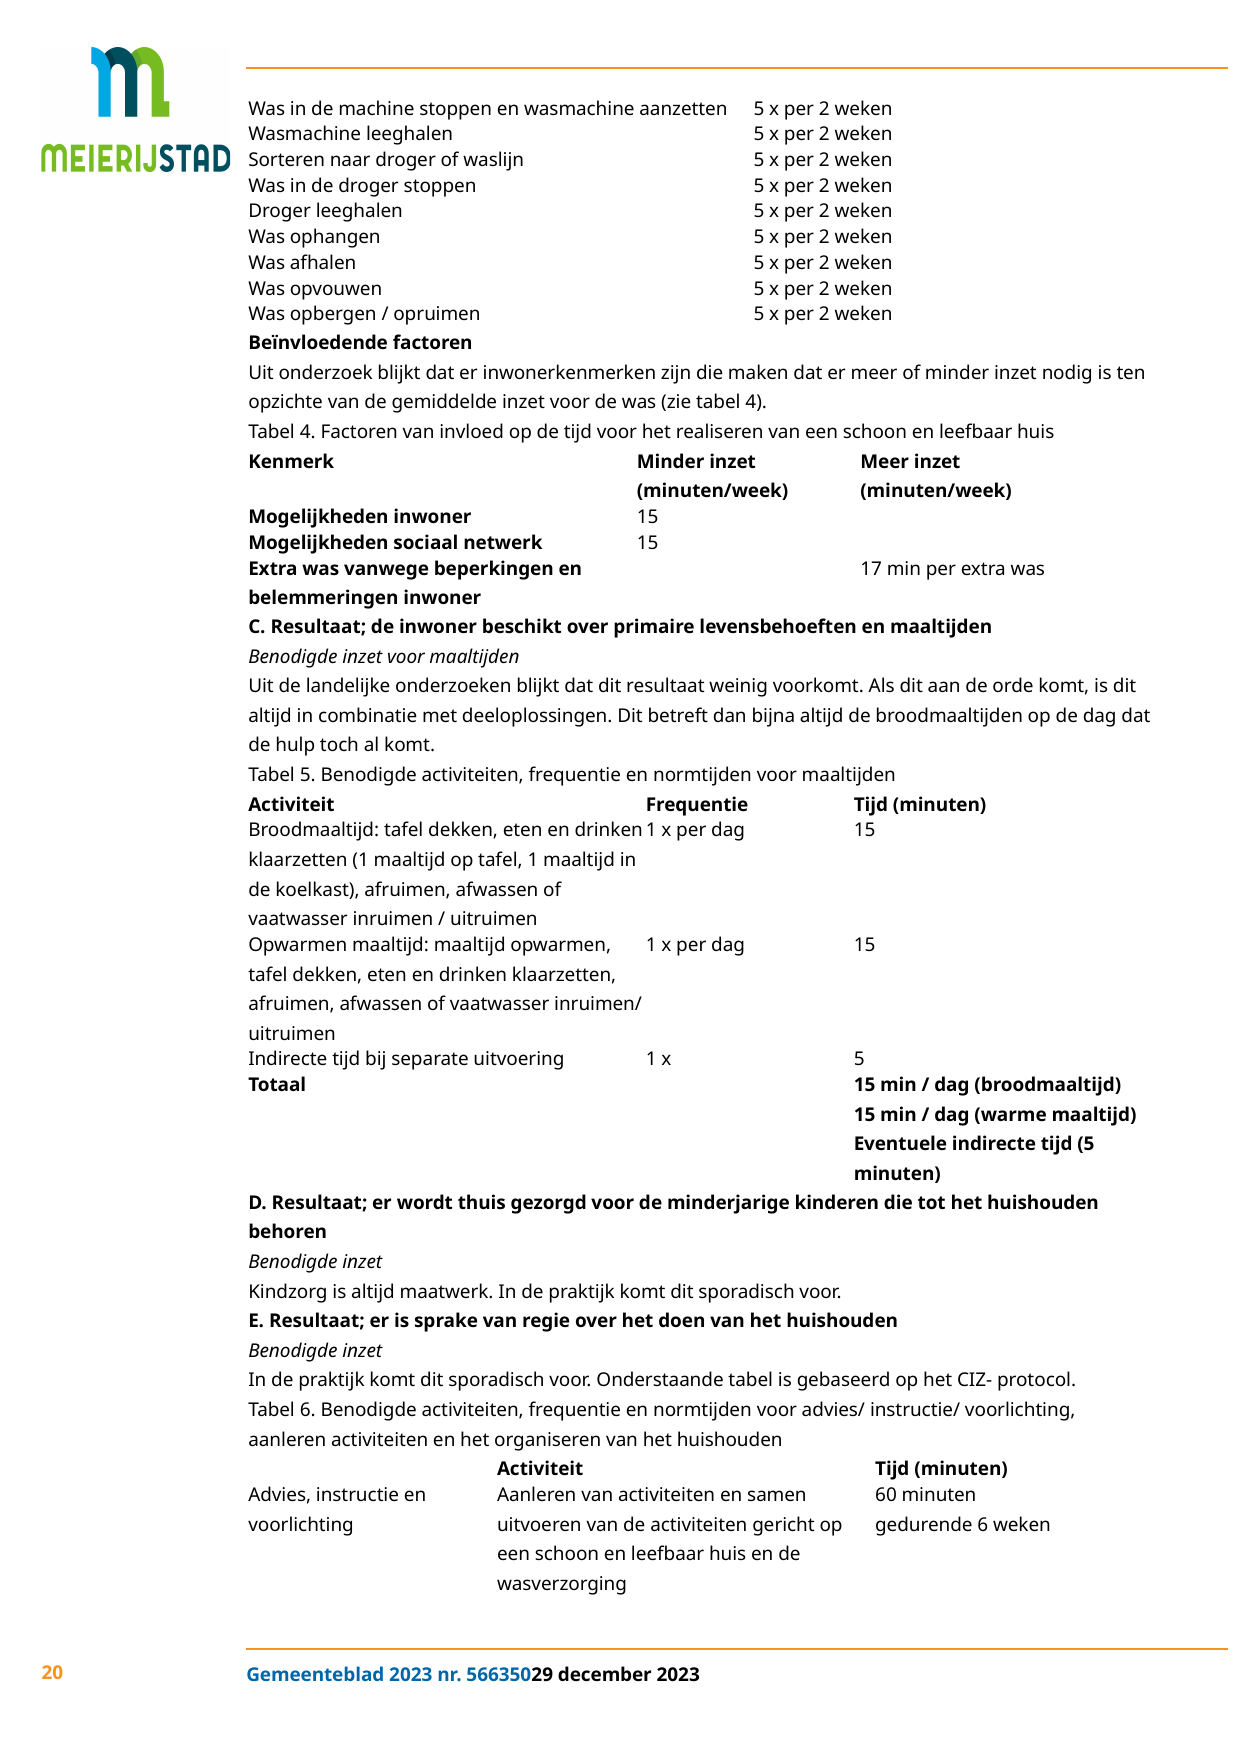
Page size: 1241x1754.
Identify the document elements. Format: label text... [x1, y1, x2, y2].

table_cell Extra was vanwege beperkingen en belemmeringen inwoner [248, 555, 637, 610]
table_header Tijd (minuten) [875, 1455, 1152, 1481]
text Beïnvloedende factoren [248, 329, 1152, 355]
table_cell Mogelijkheden inwoner [248, 503, 637, 529]
table_cell [860, 503, 1152, 529]
table_cell [860, 529, 1152, 555]
table_cell Was afhalen [248, 249, 753, 275]
table_cell [637, 555, 860, 610]
table_header [248, 1455, 497, 1481]
table_cell Broodmaaltijd: tafel dekken, eten en drinken klaarzetten (1 maaltijd op tafel, 1 maaltijd in de koelkast), afruimen, afwassen of vaatwasser inruimen / uitruimen [248, 817, 646, 931]
table_header Activiteit [248, 791, 646, 817]
text In de praktijk komt dit sporadisch voor. Onderstaande tabel is gebaseerd op het CIZ- protocol. [248, 1367, 1152, 1392]
table_cell 15 [637, 529, 860, 555]
text E. Resultaat; er is sprake van regie over het doen van het huishouden [248, 1307, 1152, 1333]
table_header Frequentie [646, 791, 853, 817]
text Kindzorg is altijd maatwerk. In de praktijk komt dit sporadisch voor. [248, 1278, 1152, 1303]
table_cell 5 x per 2 weken [753, 172, 1152, 198]
table_cell Was opvouwen [248, 275, 753, 301]
table_cell 5 x per 2 weken [753, 198, 1152, 223]
table_cell Was ophangen [248, 224, 753, 249]
table_cell 5 x per 2 weken [753, 275, 1152, 301]
table_cell Advies, instructie en voorlichting [248, 1481, 497, 1596]
table_header Meer inzet (minuten/week) [860, 448, 1152, 503]
table_cell Was in de machine stoppen en wasmachine aanzetten [248, 95, 753, 121]
text Benodigde inzet [248, 1337, 1152, 1363]
table_cell Totaal [248, 1071, 646, 1186]
text Uit de landelijke onderzoeken blijkt dat dit resultaat weinig voorkomt. Als dit aan de orde komt, is dit altijd in combinatie met deeloplossingen. Dit betreft dan bijna altijd de broodmaaltijden op de dag dat de hulp toch al komt. [248, 672, 1152, 757]
table_cell 5 x per 2 weken [753, 146, 1152, 172]
table_cell 15 [854, 817, 1152, 931]
text Uit onderzoek blijkt dat er inwonerkenmerken zijn die maken dat er meer of minder inzet nodig is ten opzichte van de gemiddelde inzet voor de was (zie tabel 4). [248, 359, 1152, 414]
text Benodigde inzet voor maaltijden [248, 643, 1152, 669]
table_cell 5 x per 2 weken [753, 121, 1152, 146]
table_header Minder inzet (minuten/week) [637, 448, 860, 503]
table_header Kenmerk [248, 448, 637, 503]
picture [41, 47, 231, 172]
table_cell 1 x per dag [646, 931, 853, 1046]
table_header Activiteit [497, 1455, 875, 1481]
table_cell Wasmachine leeghalen [248, 121, 753, 146]
table_cell 5 x per 2 weken [753, 95, 1152, 121]
table_cell 17 min per extra was [860, 555, 1152, 610]
table_cell 5 [854, 1046, 1152, 1071]
table_cell 15 [637, 503, 860, 529]
table_cell [646, 1071, 853, 1186]
table_cell 5 x per 2 weken [753, 224, 1152, 249]
table_cell Mogelijkheden sociaal netwerk [248, 529, 637, 555]
table_cell Indirecte tijd bij separate uitvoering [248, 1046, 646, 1071]
text C. Resultaat; de inwoner beschikt over primaire levensbehoeften en maaltijden [248, 613, 1152, 639]
table_cell Sorteren naar droger of waslijn [248, 146, 753, 172]
table_cell 1 x [646, 1046, 853, 1071]
table_cell 5 x per 2 weken [753, 301, 1152, 326]
table_cell 5 x per 2 weken [753, 249, 1152, 275]
text D. Resultaat; er wordt thuis gezorgd voor de minderjarige kinderen die tot het huishouden behoren [248, 1189, 1152, 1244]
table_cell 1 x per dag [646, 817, 853, 931]
text Benodigde inzet [248, 1248, 1152, 1274]
table_header Tijd (minuten) [854, 791, 1152, 817]
table_cell Was in de droger stoppen [248, 172, 753, 198]
table_cell Opwarmen maaltijd: maaltijd opwarmen, tafel dekken, eten en drinken klaarzetten, afruimen, afwassen of vaatwasser inruimen/ uitruimen [248, 931, 646, 1046]
table_cell 15 [854, 931, 1152, 1046]
table_cell Was opbergen / opruimen [248, 301, 753, 326]
text Tabel 5. Benodigde activiteiten, frequentie en normtijden voor maaltijden [248, 761, 1152, 787]
table_cell Aanleren van activiteiten en samen uitvoeren van de activiteiten gericht op een schoon en leefbaar huis en de wasverzorging [497, 1481, 875, 1596]
text Tabel 6. Benodigde activiteiten, frequentie en normtijden voor advies/ instructie/ voorlichting, aanleren activiteiten en het organiseren van het huishouden [248, 1396, 1152, 1451]
table_cell 15 min / dag (broodmaaltijd) 15 min / dag (warme maaltijd) Eventuele indirecte tijd (5 minuten) [854, 1071, 1152, 1186]
text Tabel 4. Factoren van invloed op de tijd voor het realiseren van een schoon en leefbaar huis [248, 418, 1152, 444]
table_cell 60 minuten gedurende 6 weken [875, 1481, 1152, 1596]
table_cell Droger leeghalen [248, 198, 753, 223]
